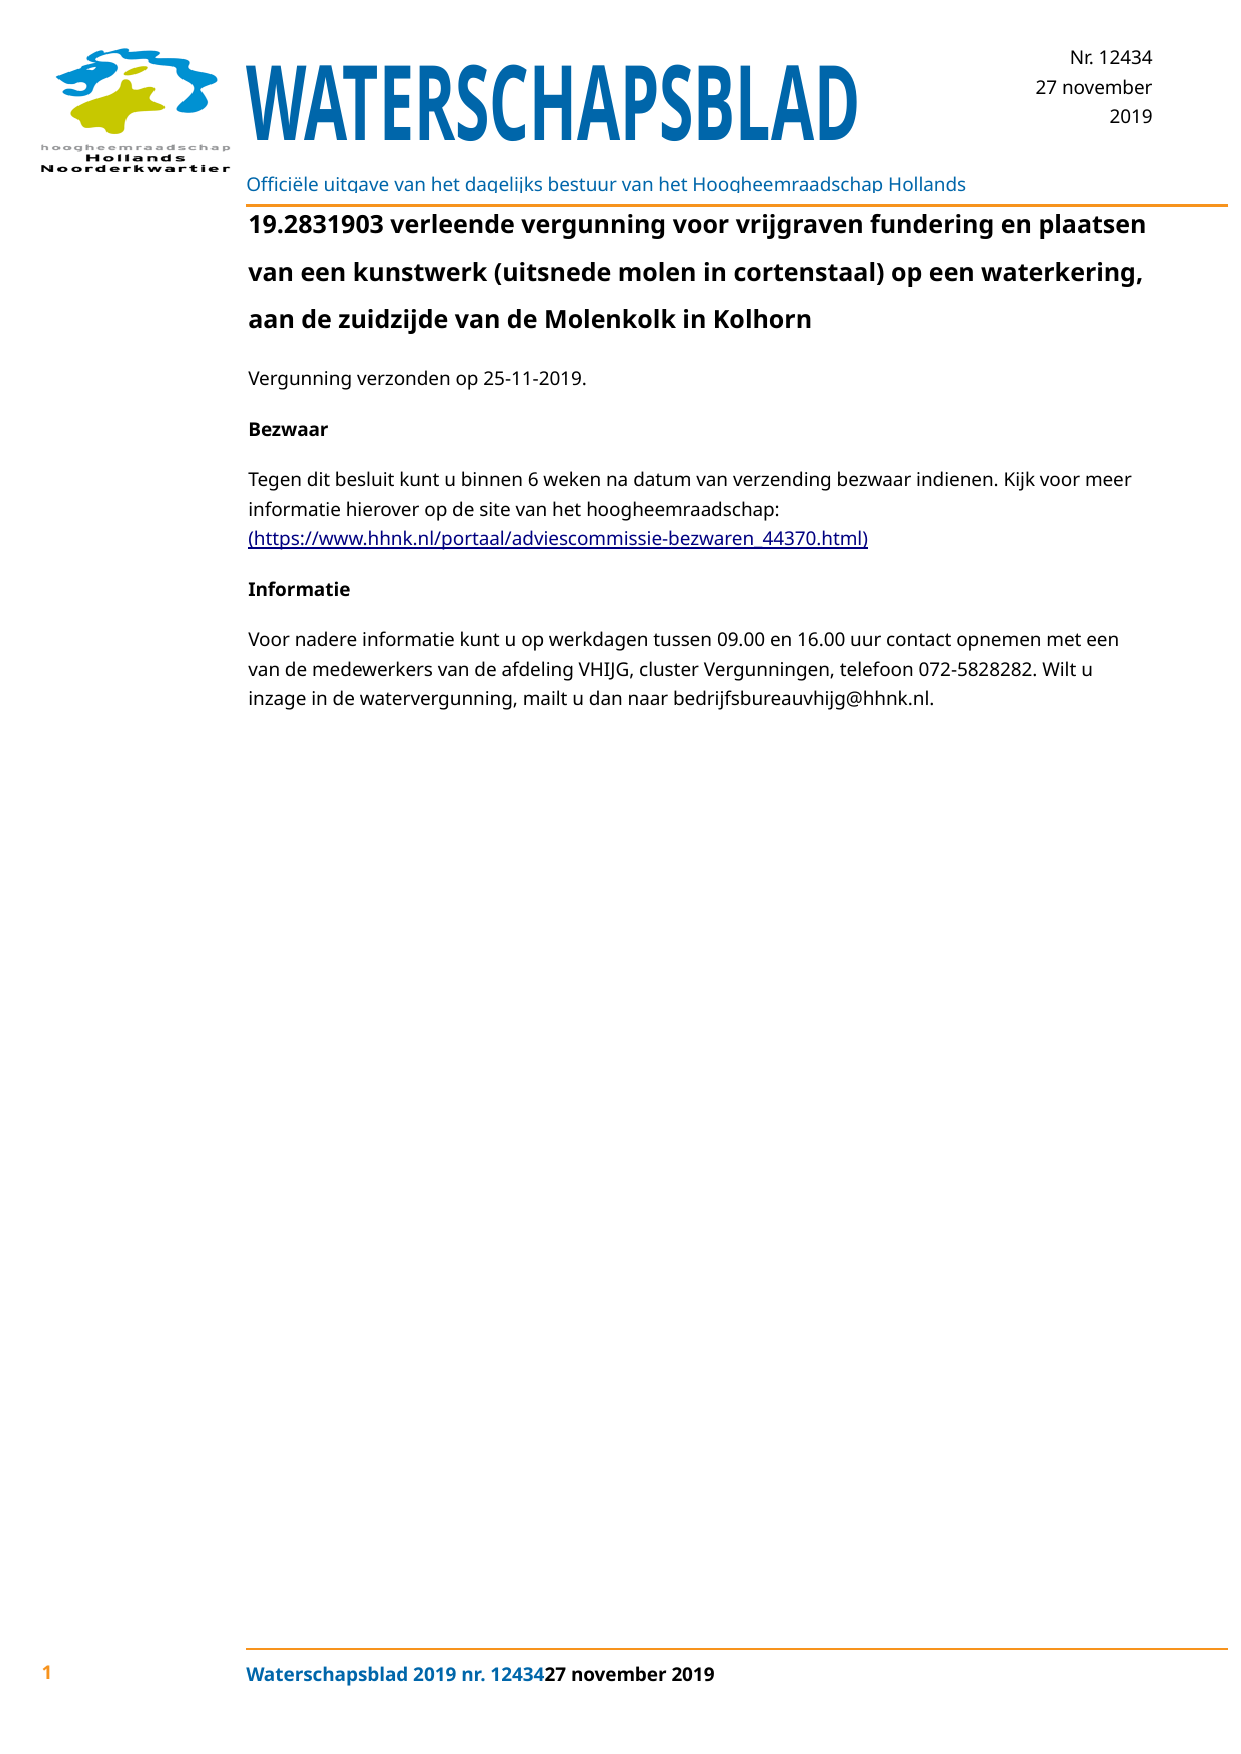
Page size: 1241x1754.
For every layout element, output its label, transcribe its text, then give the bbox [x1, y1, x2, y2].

text 19.2831903 verleende vergunning voor vrijgraven fundering en plaatsen van een kunstwerk (uitsnede molen in cortenstaal) op een waterkering, aan de zuidzijde van de Molenkolk in Kolhorn [248, 207, 1152, 336]
text Vergunning verzonden op 25-11-2019. [248, 366, 1152, 391]
text Tegen dit besluit kunt u binnen 6 weken na datum van verzending bezwaar indienen. Kijk voor meer informatie hierover op de site van het hoogheemraadschap: (https://www.hhnk.nl/portaal/adviescommissie-bezwaren_44370.html) [248, 466, 1152, 551]
text Voor nadere informatie kunt u op werkdagen tussen 09.00 en 16.00 uur contact opnemen met een van de medewerkers van de afdeling VHIJG, cluster Vergunningen, telefoon 072-5828282. Wilt u inzage in de watervergunning, mailt u dan naar bedrijfsbureauvhijg@hhnk.nl. [248, 626, 1152, 711]
text Informatie [248, 576, 1152, 602]
picture [41, 47, 231, 172]
text Bezwaar [248, 416, 1152, 442]
